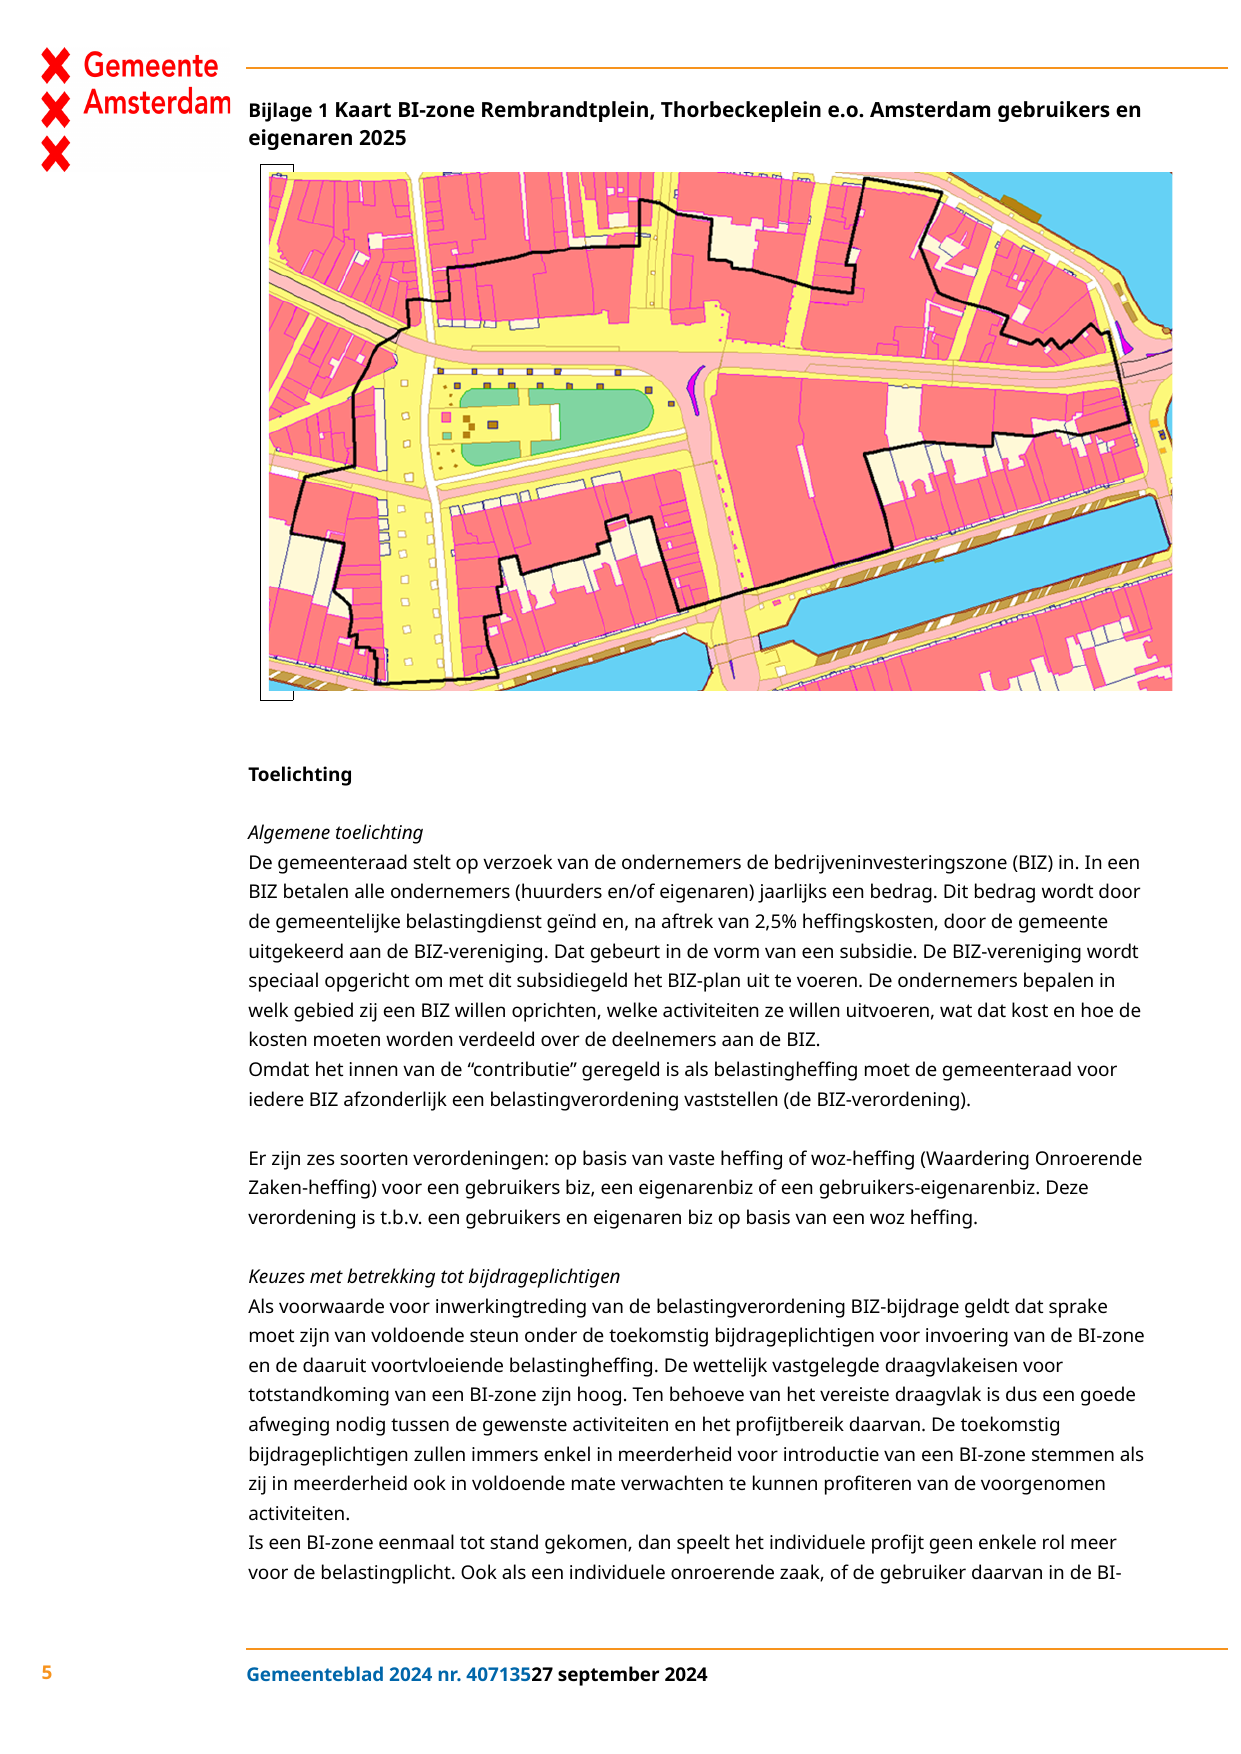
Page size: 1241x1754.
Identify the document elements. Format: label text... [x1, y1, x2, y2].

text Als voorwaarde voor inwerkingtreding van de belastingverordening BIZ-bijdrage geldt dat sprake moet zijn van voldoende steun onder de toekomstig bijdrageplichtigen voor invoering van de BI-zone en de daaruit voortvloeiende belastingheffing. De wettelijk vastgelegde draagvlakeisen voor totstandkoming van een BI-zone zijn hoog. Ten behoeve van het vereiste draagvlak is dus een goede afweging nodig tussen de gewenste activiteiten en het profijtbereik daarvan. De toekomstig bijdrageplichtigen zullen immers enkel in meerderheid voor introductie van een BI-zone stemmen als zij in meerderheid ook in voldoende mate verwachten te kunnen profiteren van de voorgenomen activiteiten. [248, 1293, 1152, 1526]
text Is een BI-zone eenmaal tot stand gekomen, dan speelt het individuele profijt geen enkele rol meer voor de belastingplicht. Ook als een individuele onroerende zaak, of de gebruiker daarvan in de BI- [248, 1529, 1152, 1585]
text Omdat het innen van de “contributie” geregeld is als belastingheffing moet de gemeenteraad voor iedere BIZ afzonderlijk een belastingverordening vaststellen (de BIZ-verordening). [248, 1056, 1152, 1111]
picture [41, 47, 231, 172]
text Algemene toelichting [248, 819, 1152, 845]
text Keuzes met betrekking tot bijdrageplichtigen [248, 1263, 1152, 1289]
text Bijlage 1 Kaart BI-zone Rembrandtplein, Thorbeckeplein e.o. Amsterdam gebruikers en eigenaren 2025 [248, 95, 1152, 152]
text Toelichting [248, 751, 1152, 790]
text De gemeenteraad stelt op verzoek van de ondernemers de bedrijveninvesteringszone (BIZ) in. In een BIZ betalen alle ondernemers (huurders en/of eigenaren) jaarlijks een bedrag. Dit bedrag wordt door de gemeentelijke belastingdienst geïnd en, na aftrek van 2,5% heffingskosten, door de gemeente uitgekeerd aan de BIZ-vereniging. Dat gebeurt in de vorm van een subsidie. De BIZ-vereniging wordt speciaal opgericht om met dit subsidiegeld het BIZ-plan uit te voeren. De ondernemers bepalen in welk gebied zij een BIZ willen oprichten, welke activiteiten ze willen uitvoeren, wat dat kost en hoe de kosten moeten worden verdeeld over de deelnemers aan de BIZ. [248, 849, 1152, 1052]
text Er zijn zes soorten verordeningen: op basis van vaste heffing of woz-heffing (Waardering Onroerende Zaken-heffing) voor een gebruikers biz, een eigenarenbiz of een gebruikers-eigenarenbiz. Deze verordening is t.b.v. een gebruikers en eigenaren biz op basis van een woz heffing. [248, 1145, 1152, 1230]
picture [268, 172, 1173, 691]
